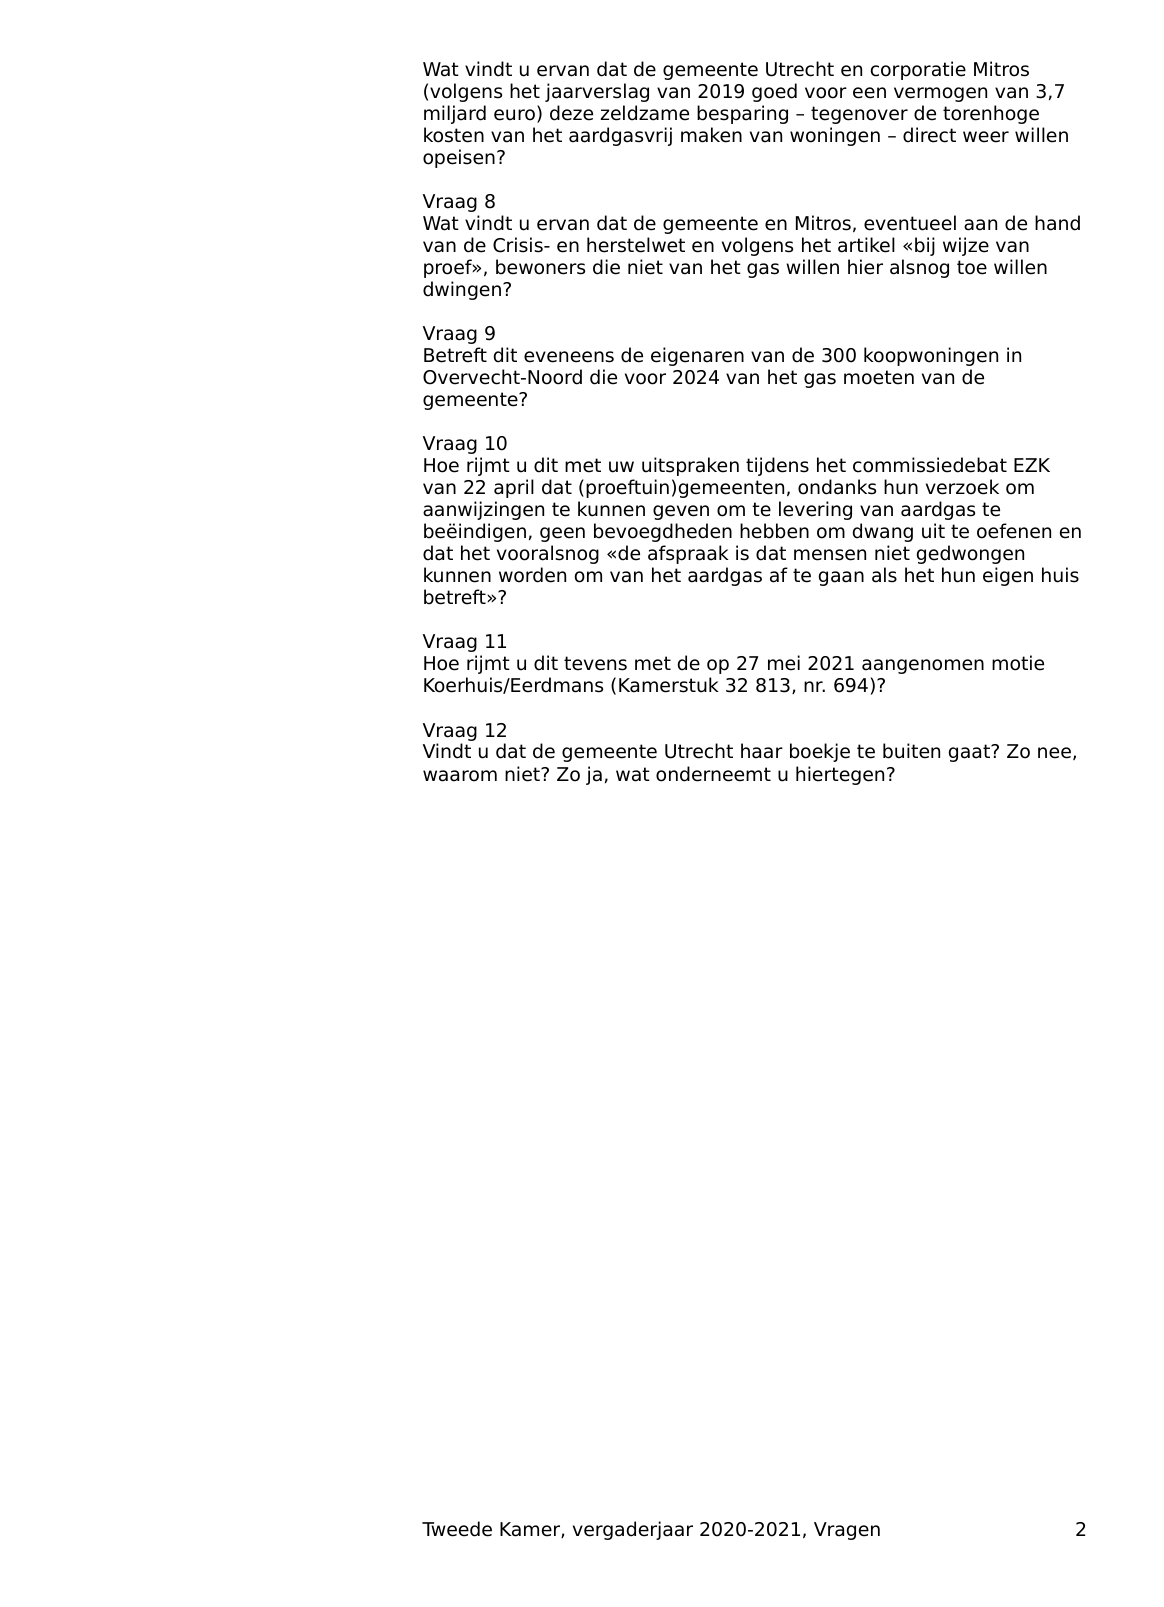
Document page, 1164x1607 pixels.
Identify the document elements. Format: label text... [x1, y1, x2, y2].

text Hoe rijmt u dit met uw uitspraken tijdens het commissiedebat EZK van 22 april dat (proeftuin)gemeenten, ondanks hun verzoek om aanwijzingen te kunnen geven om te levering van aardgas te beëindigen, geen bevoegdheden hebben om dwang uit te oefenen en dat het vooralsnog «de afspraak is dat mensen niet gedwongen kunnen worden om van het aardgas af te gaan als het hun eigen huis betreft»? [422, 455, 1087, 609]
text Vraag 11 [422, 631, 1087, 653]
text Wat vindt u ervan dat de gemeente Utrecht en corporatie Mitros (volgens het jaarverslag van 2019 goed voor een vermogen van 3,7 miljard euro) deze zeldzame besparing – tegenover de torenhoge kosten van het aardgasvrij maken van woningen – direct weer willen opeisen? [422, 59, 1087, 169]
text Wat vindt u ervan dat de gemeente en Mitros, eventueel aan de hand van de Crisis- en herstelwet en volgens het artikel «bij wijze van proef», bewoners die niet van het gas willen hier alsnog toe willen dwingen? [422, 213, 1087, 301]
text Hoe rijmt u dit tevens met de op 27 mei 2021 aangenomen motie Koerhuis/Eerdmans (Kamerstuk 32 813, nr. 694)? [422, 653, 1087, 697]
text Vraag 12 [422, 719, 1087, 741]
text Vraag 8 [422, 191, 1087, 213]
text Vraag 10 [422, 433, 1087, 455]
text Vindt u dat de gemeente Utrecht haar boekje te buiten gaat? Zo nee, waarom niet? Zo ja, wat onderneemt u hiertegen? [422, 741, 1087, 785]
text Betreft dit eveneens de eigenaren van de 300 koopwoningen in Overvecht-Noord die voor 2024 van het gas moeten van de gemeente? [422, 345, 1087, 411]
text Vraag 9 [422, 323, 1087, 345]
